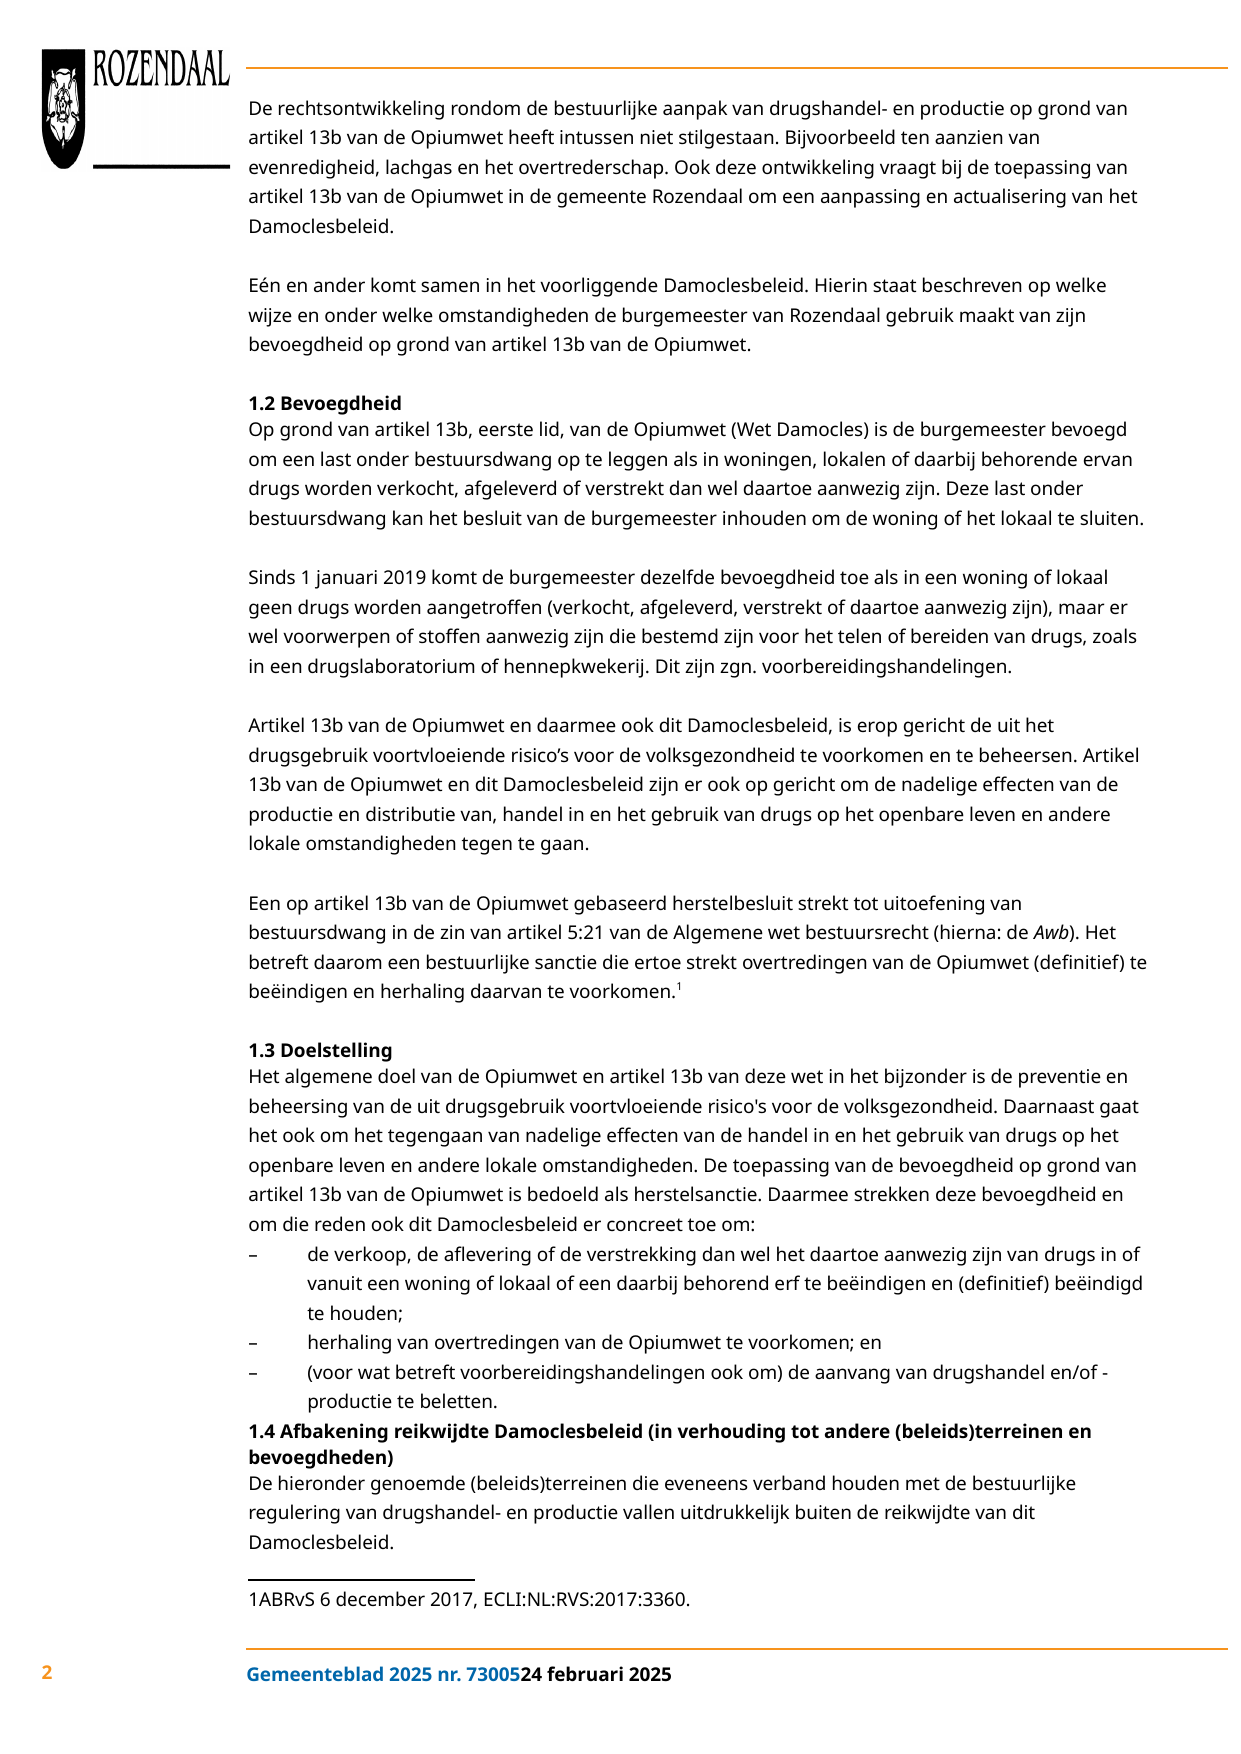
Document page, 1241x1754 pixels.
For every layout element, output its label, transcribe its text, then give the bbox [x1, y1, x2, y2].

picture [41, 47, 231, 172]
text Het algemene doel van de Opiumwet en artikel 13b van deze wet in het bijzonder is de preventie en beheersing van de uit drugsgebruik voortvloeiende risico's voor de volksgezondheid. Daarnaast gaat het ook om het tegengaan van nadelige effecten van de handel in en het gebruik van drugs op het openbare leven en andere lokale omstandigheden. De toepassing van de bevoegdheid op grond van artikel 13b van de Opiumwet is bedoeld als herstelsanctie. Daarmee strekken deze bevoegdheid en om die reden ook dit Damoclesbeleid er concreet toe om: [248, 1063, 1152, 1237]
list herhaling van overtredingen van de Opiumwet te voorkomen; en [248, 1329, 1152, 1355]
text De hieronder genoemde (beleids)terreinen die eveneens verband houden met de bestuurlijke regulering van drugshandel- en productie vallen uitdrukkelijk buiten de reikwijdte van dit Damoclesbeleid. [248, 1470, 1152, 1555]
list (voor wat betreft voorbereidingshandelingen ook om) de aanvang van drugshandel en/of -productie te beletten. [248, 1359, 1152, 1414]
text Eén en ander komt samen in het voorliggende Damoclesbeleid. Hierin staat beschreven op welke wijze en onder welke omstandigheden de burgemeester van Rozendaal gebruik maakt van zijn bevoegdheid op grond van artikel 13b van de Opiumwet. [248, 272, 1152, 357]
text ABRvS 6 december 2017, ECLI:NL:RVS:2017:3360. [248, 1586, 1152, 1612]
text Artikel 13b van de Opiumwet en daarmee ook dit Damoclesbeleid, is erop gericht de uit het drugsgebruik voortvloeiende risico’s voor de volksgezondheid te voorkomen en te beheersen. Artikel 13b van de Opiumwet en dit Damoclesbeleid zijn er ook op gericht om de nadelige effecten van de productie en distributie van, handel in en het gebruik van drugs op het openbare leven en andere lokale omstandigheden tegen te gaan. [248, 712, 1152, 856]
text De rechtsontwikkeling rondom de bestuurlijke aanpak van drugshandel- en productie op grond van artikel 13b van de Opiumwet heeft intussen niet stilgestaan. Bijvoorbeeld ten aanzien van evenredigheid, lachgas en het overtrederschap. Ook deze ontwikkeling vraagt bij de toepassing van artikel 13b van de Opiumwet in de gemeente Rozendaal om een aanpassing en actualisering van het Damoclesbeleid. [248, 95, 1152, 239]
text Een op artikel 13b van de Opiumwet gebaseerd herstelbesluit strekt tot uitoefening van bestuursdwang in de zin van artikel 5:21 van de Algemene wet bestuursrecht (hierna: de Awb). Het betreft daarom een bestuurlijke sanctie die ertoe strekt overtredingen van de Opiumwet (definitief) te beëindigen en herhaling daarvan te voorkomen. [248, 890, 1152, 1004]
text Sinds 1 januari 2019 komt de burgemeester dezelfde bevoegdheid toe als in een woning of lokaal geen drugs worden aangetroffen (verkocht, afgeleverd, verstrekt of daartoe aanwezig zijn), maar er wel voorwerpen of stoffen aanwezig zijn die bestemd zijn voor het telen of bereiden van drugs, zoals in een drugslaboratorium of hennepkwekerij. Dit zijn zgn. voorbereidingshandelingen. [248, 564, 1152, 679]
text 1.3 Doelstelling [248, 1038, 1152, 1063]
text 1.2 Bevoegdheid [248, 391, 1152, 416]
text 1.4 Afbakening reikwijdte Damoclesbeleid (in verhouding tot andere (beleids)terreinen en bevoegdheden) [248, 1418, 1152, 1470]
list de verkoop, de aflevering of de verstrekking dan wel het daartoe aanwezig zijn van drugs in of vanuit een woning of lokaal of een daarbij behorend erf te beëindigen en (definitief) beëindigd te houden; [248, 1241, 1152, 1326]
text Op grond van artikel 13b, eerste lid, van de Opiumwet (Wet Damocles) is de burgemeester bevoegd om een last onder bestuursdwang op te leggen als in woningen, lokalen of daarbij behorende ervan drugs worden verkocht, afgeleverd of verstrekt dan wel daartoe aanwezig zijn. Deze last onder bestuursdwang kan het besluit van de burgemeester inhouden om de woning of het lokaal te sluiten. [248, 416, 1152, 531]
